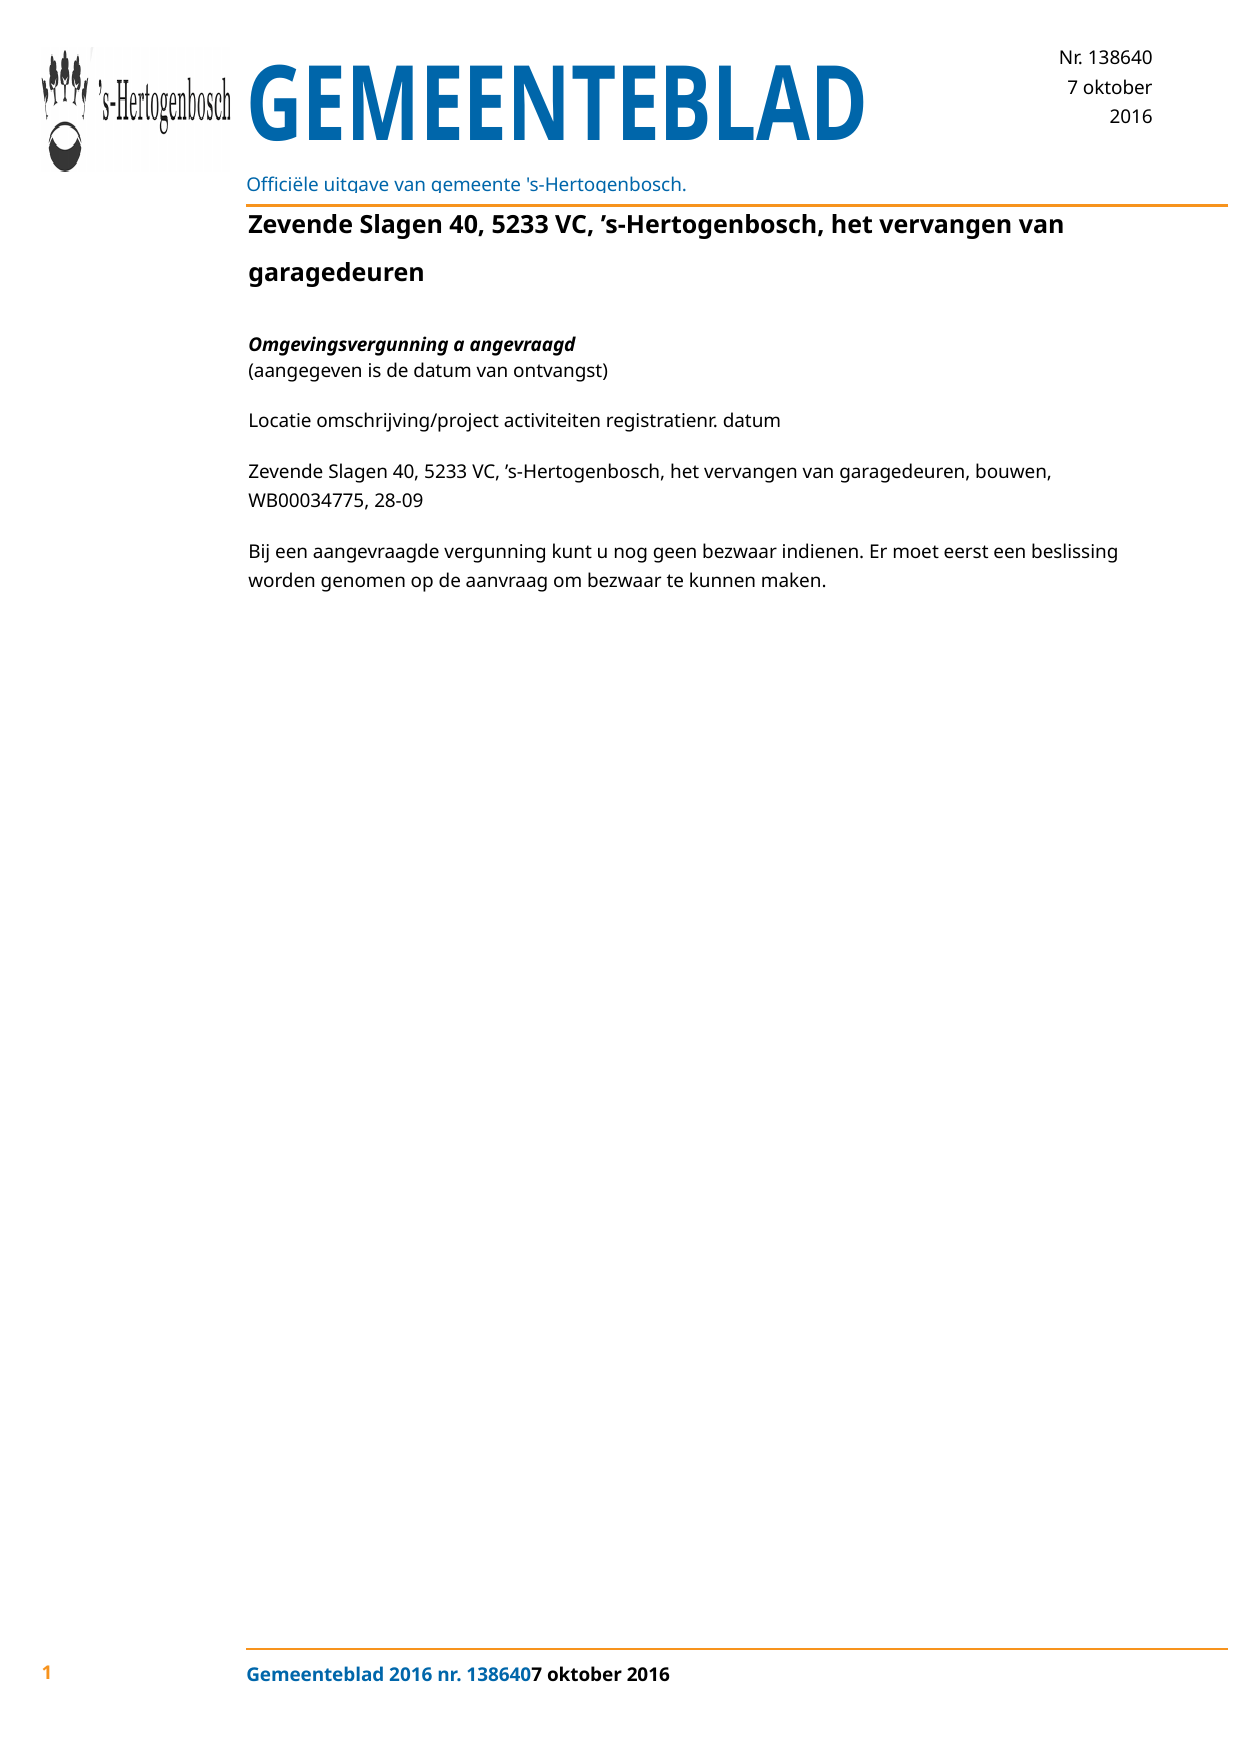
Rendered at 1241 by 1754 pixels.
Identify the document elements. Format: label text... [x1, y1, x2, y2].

picture [41, 47, 231, 172]
text Omgevingsvergunning a angevraagd [248, 331, 1152, 357]
text (aangegeven is de datum van ontvangst) [248, 357, 1152, 383]
text Bij een aangevraagde vergunning kunt u nog geen bezwaar indienen. Er moet eerst een beslissing worden genomen op de aanvraag om bezwaar te kunnen maken. [248, 538, 1152, 593]
text Zevende Slagen 40, 5233 VC, ’s-Hertogenbosch, het vervangen van garagedeuren [248, 207, 1152, 288]
text Locatie omschrijving/project activiteiten registratienr. datum [248, 408, 1152, 433]
text Zevende Slagen 40, 5233 VC, ’s-Hertogenbosch, het vervangen van garagedeuren, bouwen, WB00034775, 28-09 [248, 458, 1152, 513]
